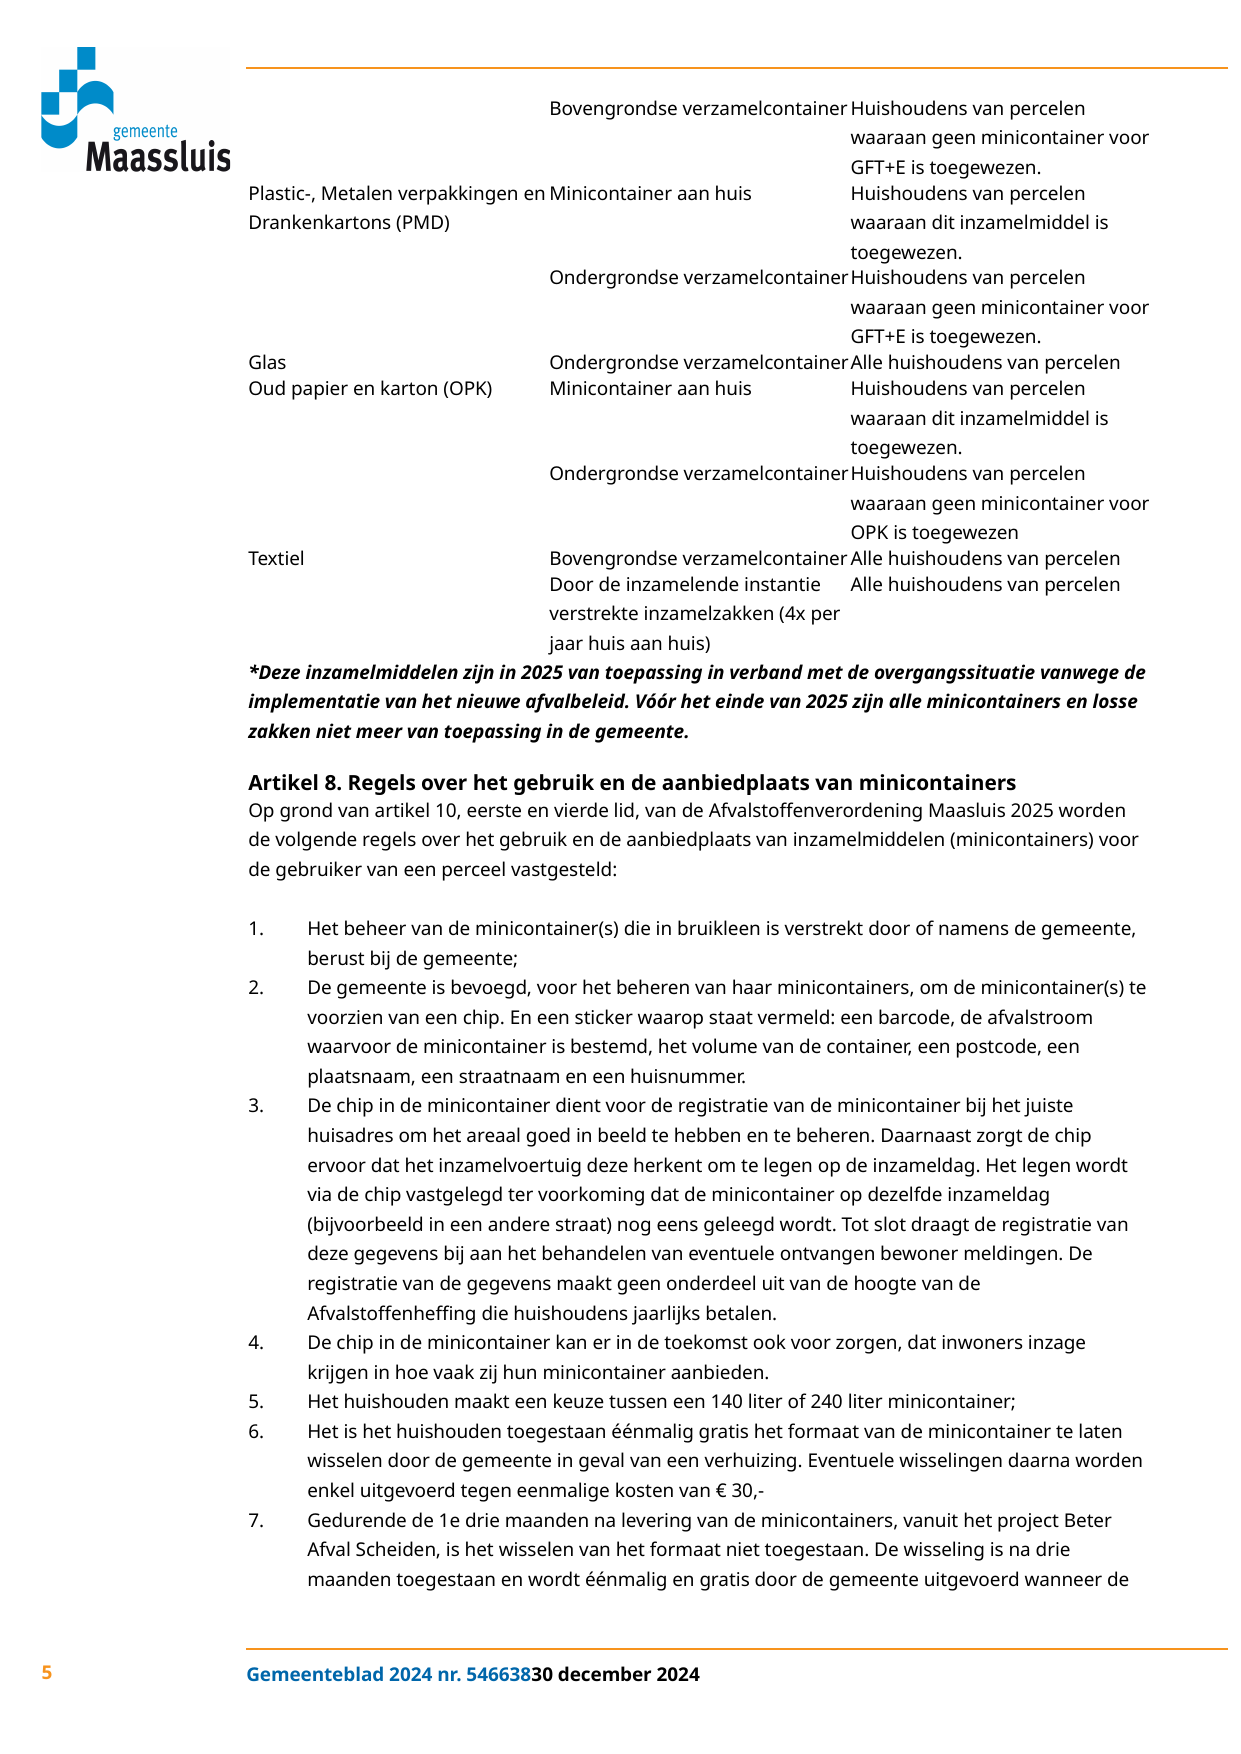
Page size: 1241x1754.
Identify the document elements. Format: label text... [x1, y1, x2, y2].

table_cell Oud papier en karton (OPK) [248, 375, 549, 545]
list De chip in de minicontainer dient voor de registratie van de minicontainer bij het juiste huisadres om het areaal goed in beeld te hebben en te beheren. Daarnaast zorgt de chip ervoor dat het inzamelvoertuig deze herkent om te legen op de inzameldag. Het legen wordt via de chip vastgelegd ter voorkoming dat de minicontainer op dezelfde inzameldag (bijvoorbeeld in een andere straat) nog eens geleegd wordt. Tot slot draagt de registratie van deze gegevens bij aan het behandelen van eventuele ontvangen bewoner meldingen. De registratie van de gegevens maakt geen onderdeel uit van de hoogte van de Afvalstoffenheffing die huishoudens jaarlijks betalen. [248, 1093, 1152, 1326]
list Het huishouden maakt een keuze tussen een 140 liter of 240 liter minicontainer; [248, 1388, 1152, 1414]
table_cell Alle huishoudens van percelen [850, 571, 1152, 656]
list Het beheer van de minicontainer(s) die in bruikleen is verstrekt door of namens de gemeente, berust bij de gemeente; [248, 915, 1152, 971]
table_cell Door de inzamelende instantie verstrekte inzamelzakken (4x per jaar huis aan huis) [549, 571, 850, 656]
list Gedurende de 1e drie maanden na levering van de minicontainers, vanuit het project Beter Afval Scheiden, is het wisselen van het formaat niet toegestaan. De wisseling is na drie maanden toegestaan en wordt éénmalig en gratis door de gemeente uitgevoerd wanneer de [248, 1507, 1152, 1592]
table_cell [248, 95, 549, 180]
table_cell Ondergrondse verzamelcontainer [549, 265, 850, 349]
table_cell Minicontainer aan huis [549, 375, 850, 460]
text Artikel 8. Regels over het gebruik en de aanbiedplaats van minicontainers [248, 768, 1152, 797]
table_cell Plastic-, Metalen verpakkingen en Drankenkartons (PMD) [248, 180, 549, 349]
table_cell Glas [248, 350, 549, 375]
table_cell Alle huishoudens van percelen [850, 350, 1152, 375]
table_cell Huishoudens van percelen waaraan dit inzamelmiddel is toegewezen. [850, 375, 1152, 460]
picture [41, 47, 77, 92]
table_cell Huishoudens van percelen waaraan dit inzamelmiddel is toegewezen. [850, 180, 1152, 264]
table_cell Bovengrondse verzamelcontainer [549, 545, 850, 571]
table_cell Huishoudens van percelen waaraan geen minicontainer voor OPK is toegewezen [850, 460, 1152, 545]
text *Deze inzamelmiddelen zijn in 2025 van toepassing in verband met de overgangssituatie vanwege de implementatie van het nieuwe afvalbeleid. Vóór het einde van 2025 zijn alle minicontainers en losse zakken niet meer van toepassing in de gemeente. [248, 659, 1152, 744]
picture [41, 47, 231, 172]
table_cell Textiel [248, 545, 549, 656]
table_cell Huishoudens van percelen waaraan geen minicontainer voor GFT+E is toegewezen. [850, 95, 1152, 180]
table_cell Minicontainer aan huis [549, 180, 850, 264]
list De chip in de minicontainer kan er in de toekomst ook voor zorgen, dat inwoners inzage krijgen in hoe vaak zij hun minicontainer aanbieden. [248, 1329, 1152, 1385]
list De gemeente is bevoegd, voor het beheren van haar minicontainers, om de minicontainer(s) te voorzien van een chip. En een sticker waarop staat vermeld: een barcode, de afvalstroom waarvoor de minicontainer is bestemd, het volume van de container, een postcode, een plaatsnaam, een straatnaam en een huisnummer. [248, 974, 1152, 1089]
table_cell Huishoudens van percelen waaraan geen minicontainer voor GFT+E is toegewezen. [850, 265, 1152, 349]
table_cell Alle huishoudens van percelen [850, 545, 1152, 571]
list Het is het huishouden toegestaan éénmalig gratis het formaat van de minicontainer te laten wisselen door de gemeente in geval van een verhuizing. Eventuele wisselingen daarna worden enkel uitgevoerd tegen eenmalige kosten van € 30,- [248, 1418, 1152, 1503]
table_cell Ondergrondse verzamelcontainer [549, 350, 850, 375]
table_cell Bovengrondse verzamelcontainer [549, 95, 850, 180]
text Op grond van artikel 10, eerste en vierde lid, van de Afvalstoffenverordening Maasluis 2025 worden de volgende regels over het gebruik en de aanbiedplaats van inzamelmiddelen (minicontainers) voor de gebruiker van een perceel vastgesteld: [248, 797, 1152, 882]
table_cell Ondergrondse verzamelcontainer [549, 460, 850, 545]
